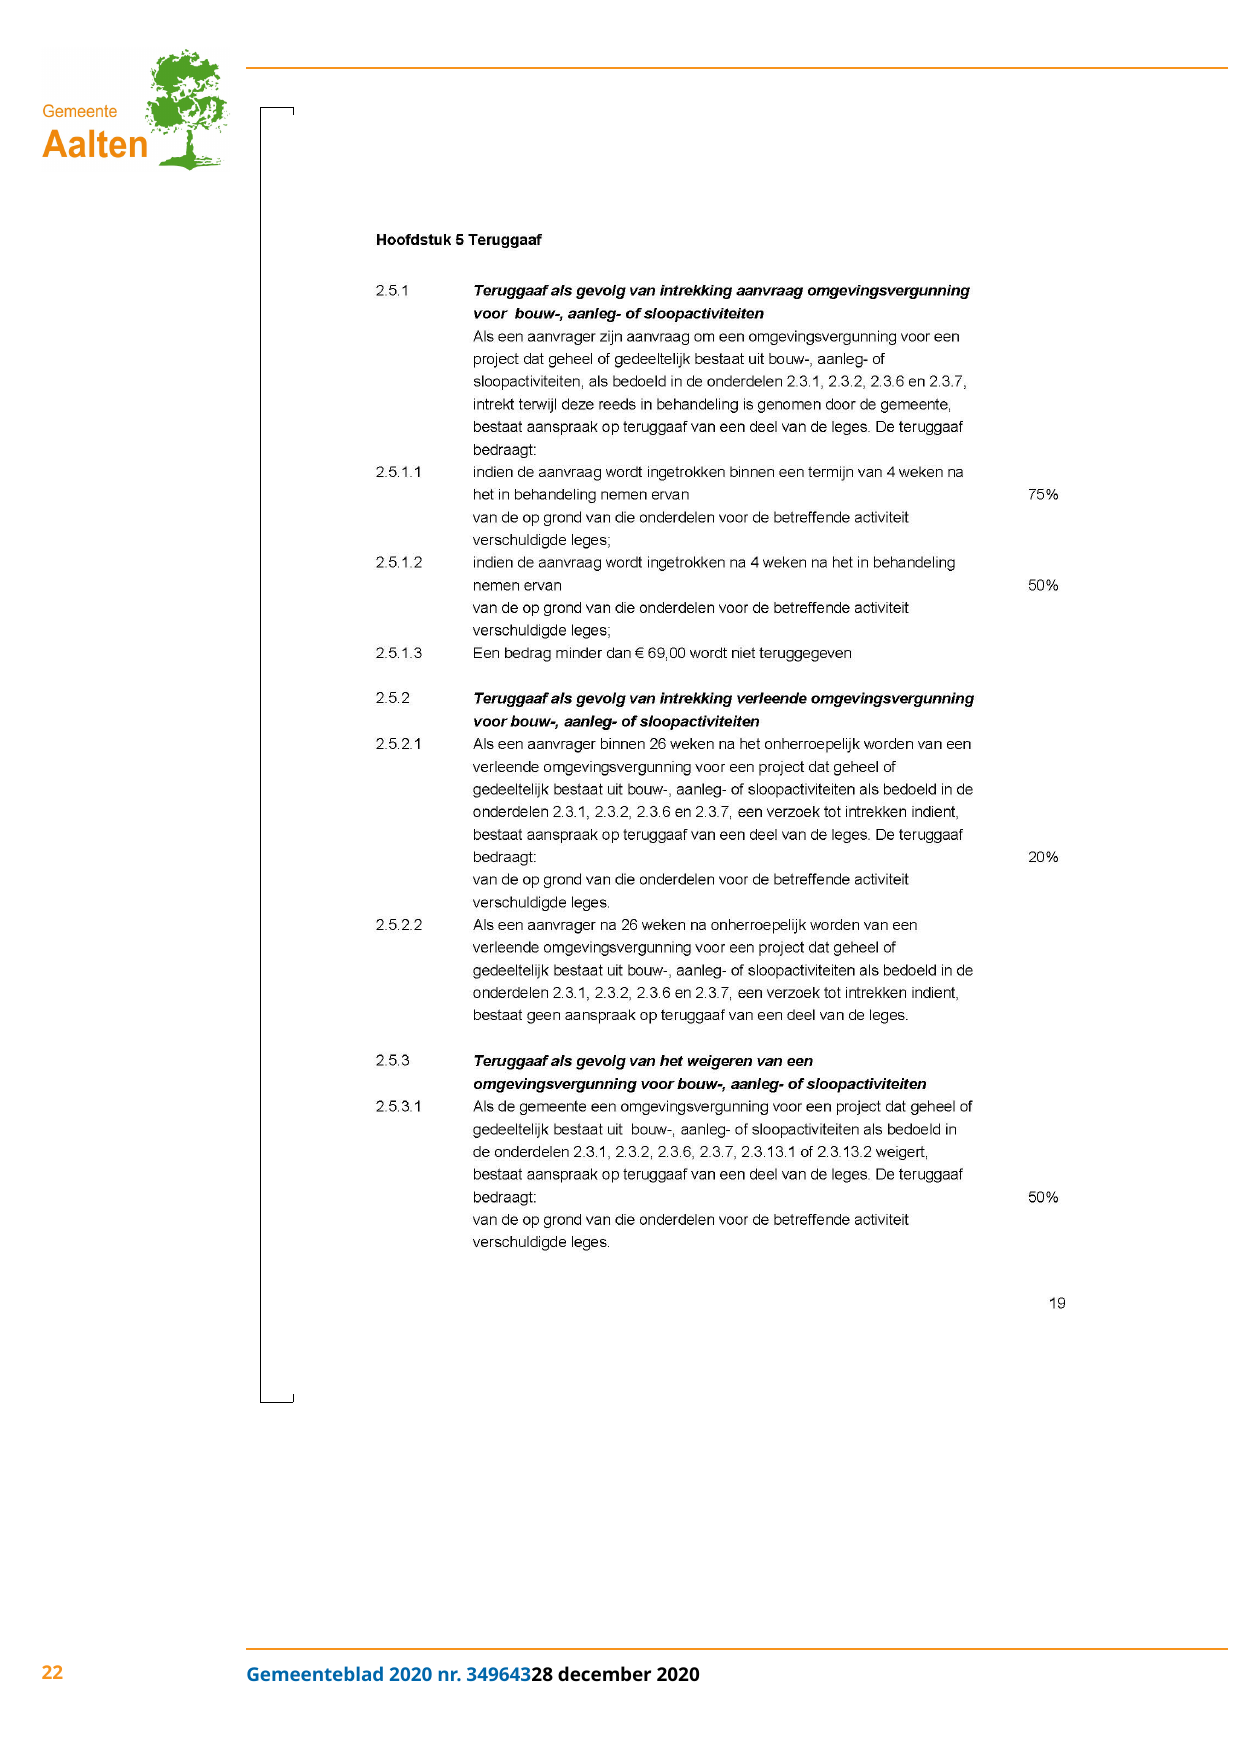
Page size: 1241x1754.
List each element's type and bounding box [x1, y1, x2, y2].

picture [268, 115, 1173, 1394]
picture [41, 47, 231, 172]
